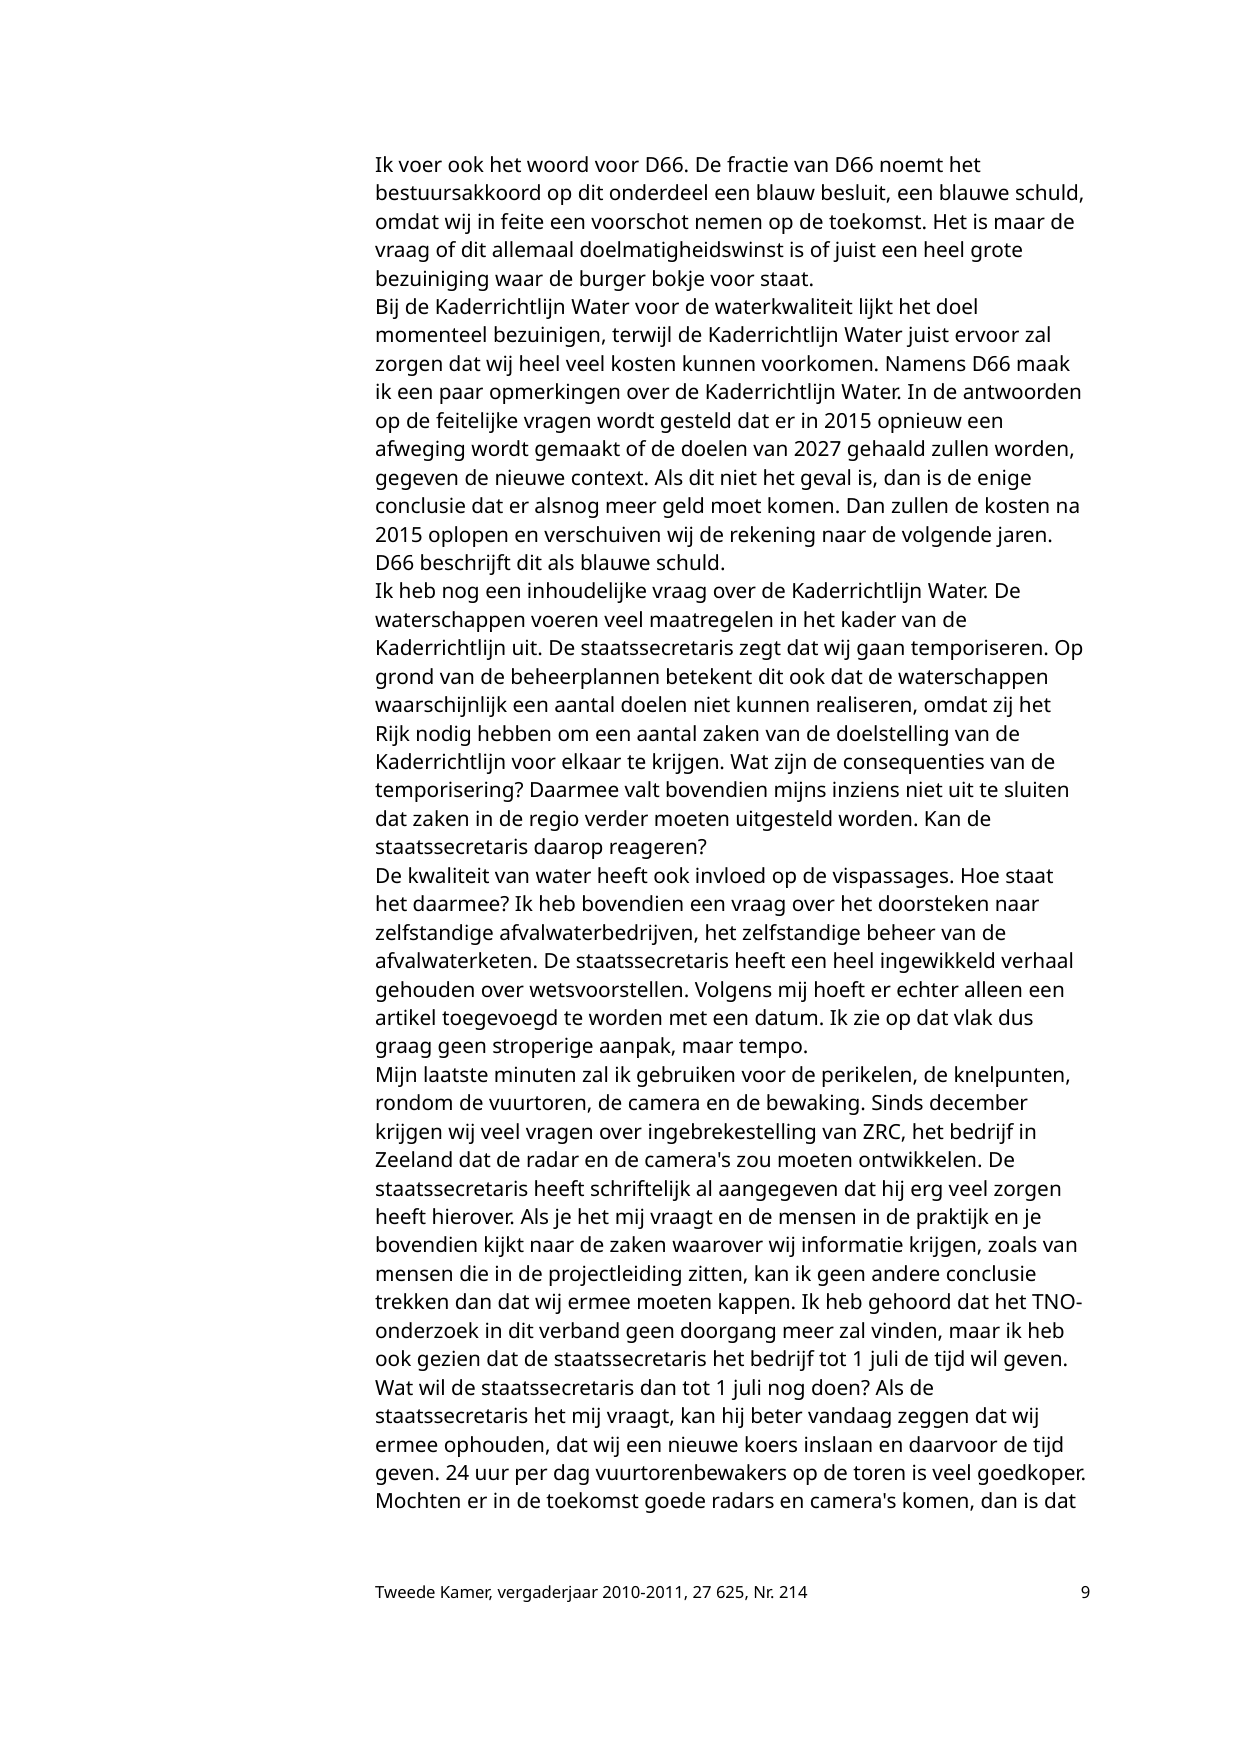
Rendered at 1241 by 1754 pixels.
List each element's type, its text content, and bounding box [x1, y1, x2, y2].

text Ik voer ook het woord voor D66. De fractie van D66 noemt het bestuursakkoord op dit onderdeel een blauw besluit, een blauwe schuld, omdat wij in feite een voorschot nemen op de toekomst. Het is maar de vraag of dit allemaal doelmatigheidswinst is of juist een heel grote bezuiniging waar de burger bokje voor staat. [375, 150, 1090, 292]
text Bij de Kaderrichtlijn Water voor de waterkwaliteit lijkt het doel momenteel bezuinigen, terwijl de Kaderrichtlijn Water juist ervoor zal zorgen dat wij heel veel kosten kunnen voorkomen. Namens D66 maak ik een paar opmerkingen over de Kaderrichtlijn Water. In de antwoorden op de feitelijke vragen wordt gesteld dat er in 2015 opnieuw een afweging wordt gemaakt of de doelen van 2027 gehaald zullen worden, gegeven de nieuwe context. Als dit niet het geval is, dan is de enige conclusie dat er alsnog meer geld moet komen. Dan zullen de kosten na 2015 oplopen en verschuiven wij de rekening naar de volgende jaren. D66 beschrijft dit als blauwe schuld. [375, 292, 1090, 577]
text Mijn laatste minuten zal ik gebruiken voor de perikelen, de knelpunten, rondom de vuurtoren, de camera en de bewaking. Sinds december krijgen wij veel vragen over ingebrekestelling van ZRC, het bedrijf in Zeeland dat de radar en de camera's zou moeten ontwikkelen. De staatssecretaris heeft schriftelijk al aangegeven dat hij erg veel zorgen heeft hierover. Als je het mij vraagt en de mensen in de praktijk en je bovendien kijkt naar de zaken waarover wij informatie krijgen, zoals van mensen die in de projectleiding zitten, kan ik geen andere conclusie trekken dan dat wij ermee moeten kappen. Ik heb gehoord dat het TNO-onderzoek in dit verband geen doorgang meer zal vinden, maar ik heb ook gezien dat de staatssecretaris het bedrijf tot 1 juli de tijd wil geven. Wat wil de staatssecretaris dan tot 1 juli nog doen? Als de staatssecretaris het mij vraagt, kan hij beter vandaag zeggen dat wij ermee ophouden, dat wij een nieuwe koers inslaan en daarvoor de tijd geven. 24 uur per dag vuurtorenbewakers op de toren is veel goedkoper. Mochten er in de toekomst goede radars en camera's komen, dan is dat [375, 1060, 1090, 1515]
text Ik heb nog een inhoudelijke vraag over de Kaderrichtlijn Water. De waterschappen voeren veel maatregelen in het kader van de Kaderrichtlijn uit. De staatssecretaris zegt dat wij gaan temporiseren. Op grond van de beheerplannen betekent dit ook dat de waterschappen waarschijnlijk een aantal doelen niet kunnen realiseren, omdat zij het Rijk nodig hebben om een aantal zaken van de doelstelling van de Kaderrichtlijn voor elkaar te krijgen. Wat zijn de consequenties van de temporisering? Daarmee valt bovendien mijns inziens niet uit te sluiten dat zaken in de regio verder moeten uitgesteld worden. Kan de staatssecretaris daarop reageren? [375, 577, 1090, 861]
text De kwaliteit van water heeft ook invloed op de vispassages. Hoe staat het daarmee? Ik heb bovendien een vraag over het doorsteken naar zelfstandige afvalwaterbedrijven, het zelfstandige beheer van de afvalwaterketen. De staatssecretaris heeft een heel ingewikkeld verhaal gehouden over wetsvoorstellen. Volgens mij hoeft er echter alleen een artikel toegevoegd te worden met een datum. Ik zie op dat vlak dus graag geen stroperige aanpak, maar tempo. [375, 861, 1090, 1060]
